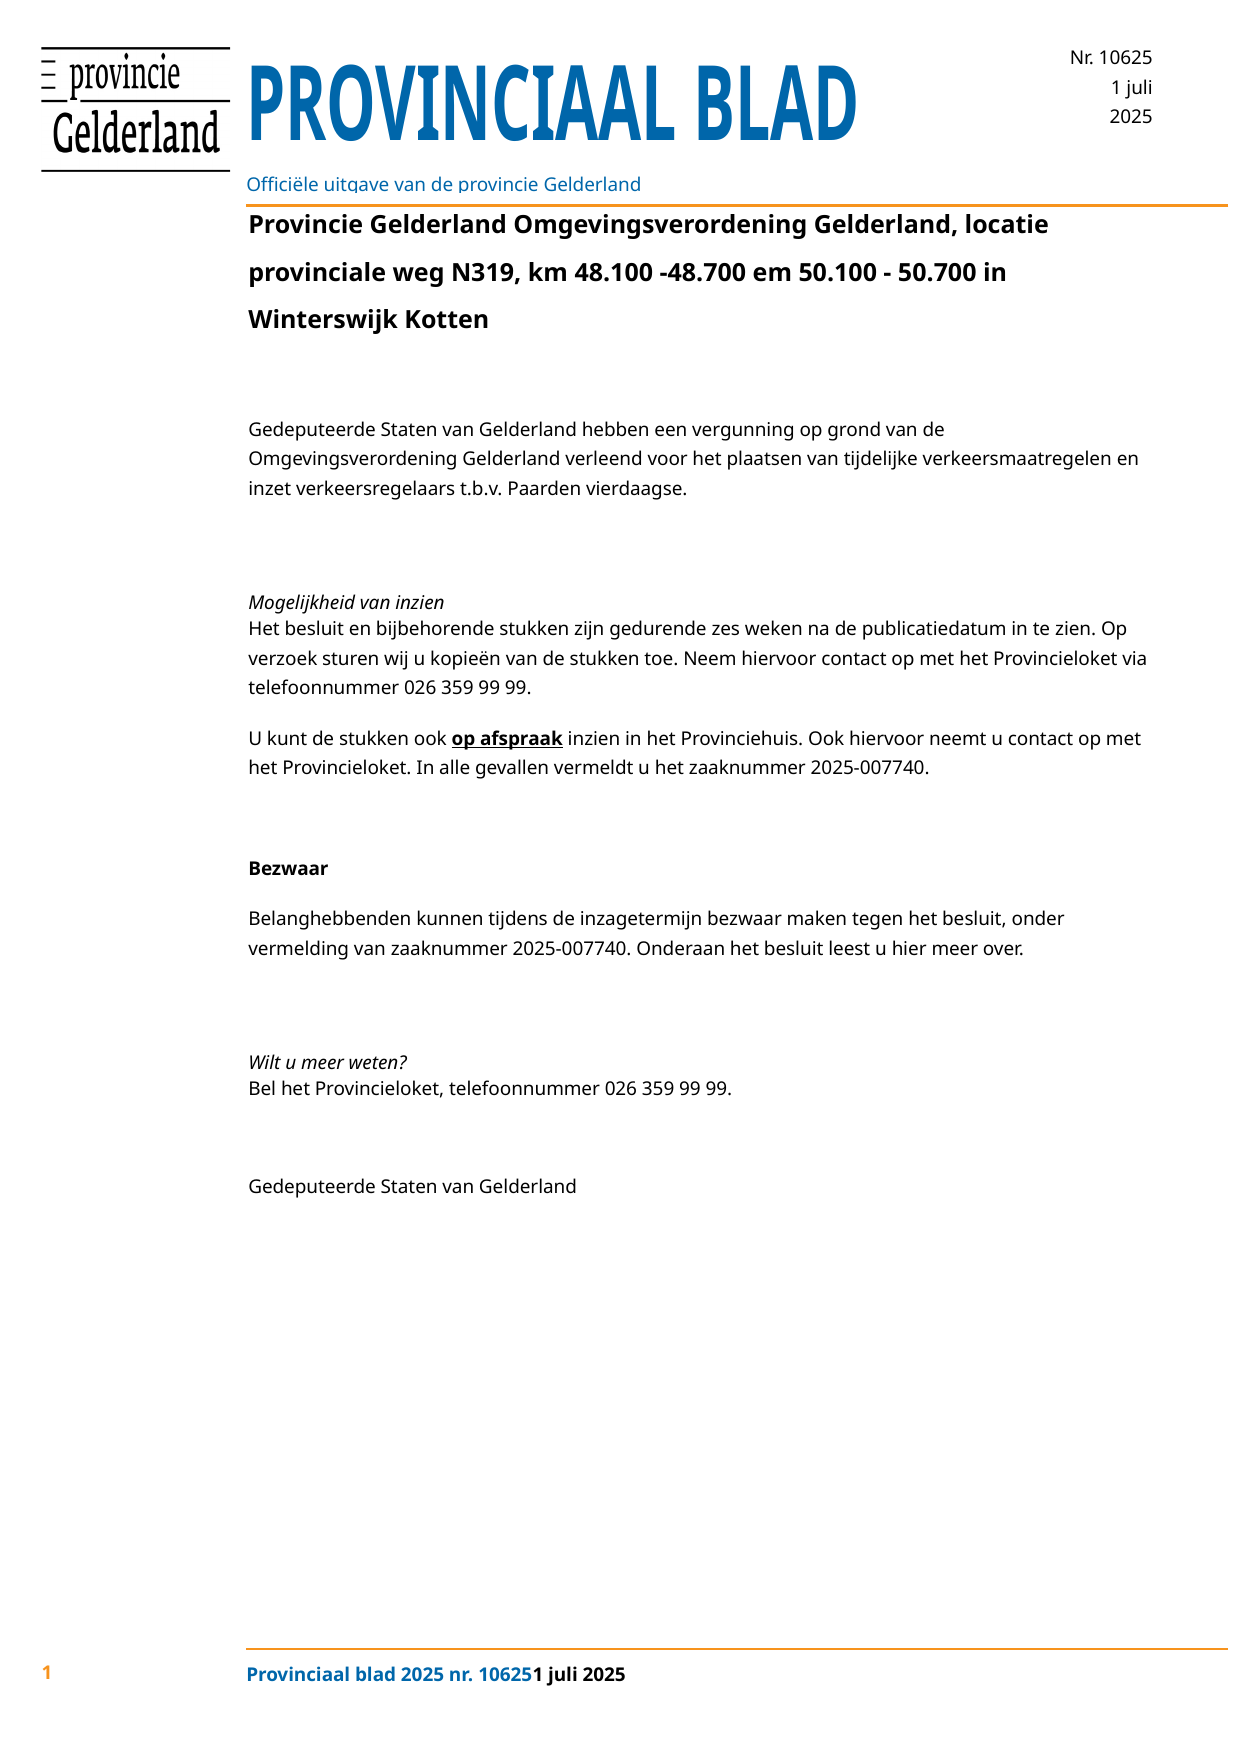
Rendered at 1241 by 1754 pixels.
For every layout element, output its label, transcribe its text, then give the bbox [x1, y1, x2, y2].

text U kunt de stukken ook op afspraak inzien in het Provinciehuis. Ook hiervoor neemt u contact op met het Provincieloket. In alle gevallen vermeldt u het zaaknummer 2025-007740. [248, 725, 1152, 780]
text Het besluit en bijbehorende stukken zijn gedurende zes weken na de publicatiedatum in te zien. Op verzoek sturen wij u kopieën van de stukken toe. Neem hiervoor contact op met het Provincieloket via telefoonnummer 026 359 99 99. [248, 615, 1152, 700]
text Gedeputeerde Staten van Gelderland [248, 1173, 1152, 1199]
text Belanghebbenden kunnen tijdens de inzagetermijn bezwaar maken tegen het besluit, onder vermelding van zaaknummer 2025-007740. Onderaan het besluit leest u hier meer over. [248, 906, 1152, 961]
text Provincie Gelderland Omgevingsverordening Gelderland, locatie provinciale weg N319, km 48.100 -48.700 em 50.100 - 50.700 in Winterswijk Kotten [248, 207, 1152, 336]
picture [41, 47, 231, 172]
text Wilt u meer weten? [248, 1049, 1152, 1075]
text Mogelijkheid van inzien [248, 589, 1152, 615]
text Gedeputeerde Staten van Gelderland hebben een vergunning op grond van de Omgevingsverordening Gelderland verleend voor het plaatsen van tijdelijke verkeersmaatregelen en inzet verkeersregelaars t.b.v. Paarden vierdaagse. [248, 416, 1152, 501]
text Bel het Provincieloket, telefoonnummer 026 359 99 99. [248, 1075, 1152, 1101]
text Bezwaar [248, 855, 1152, 881]
